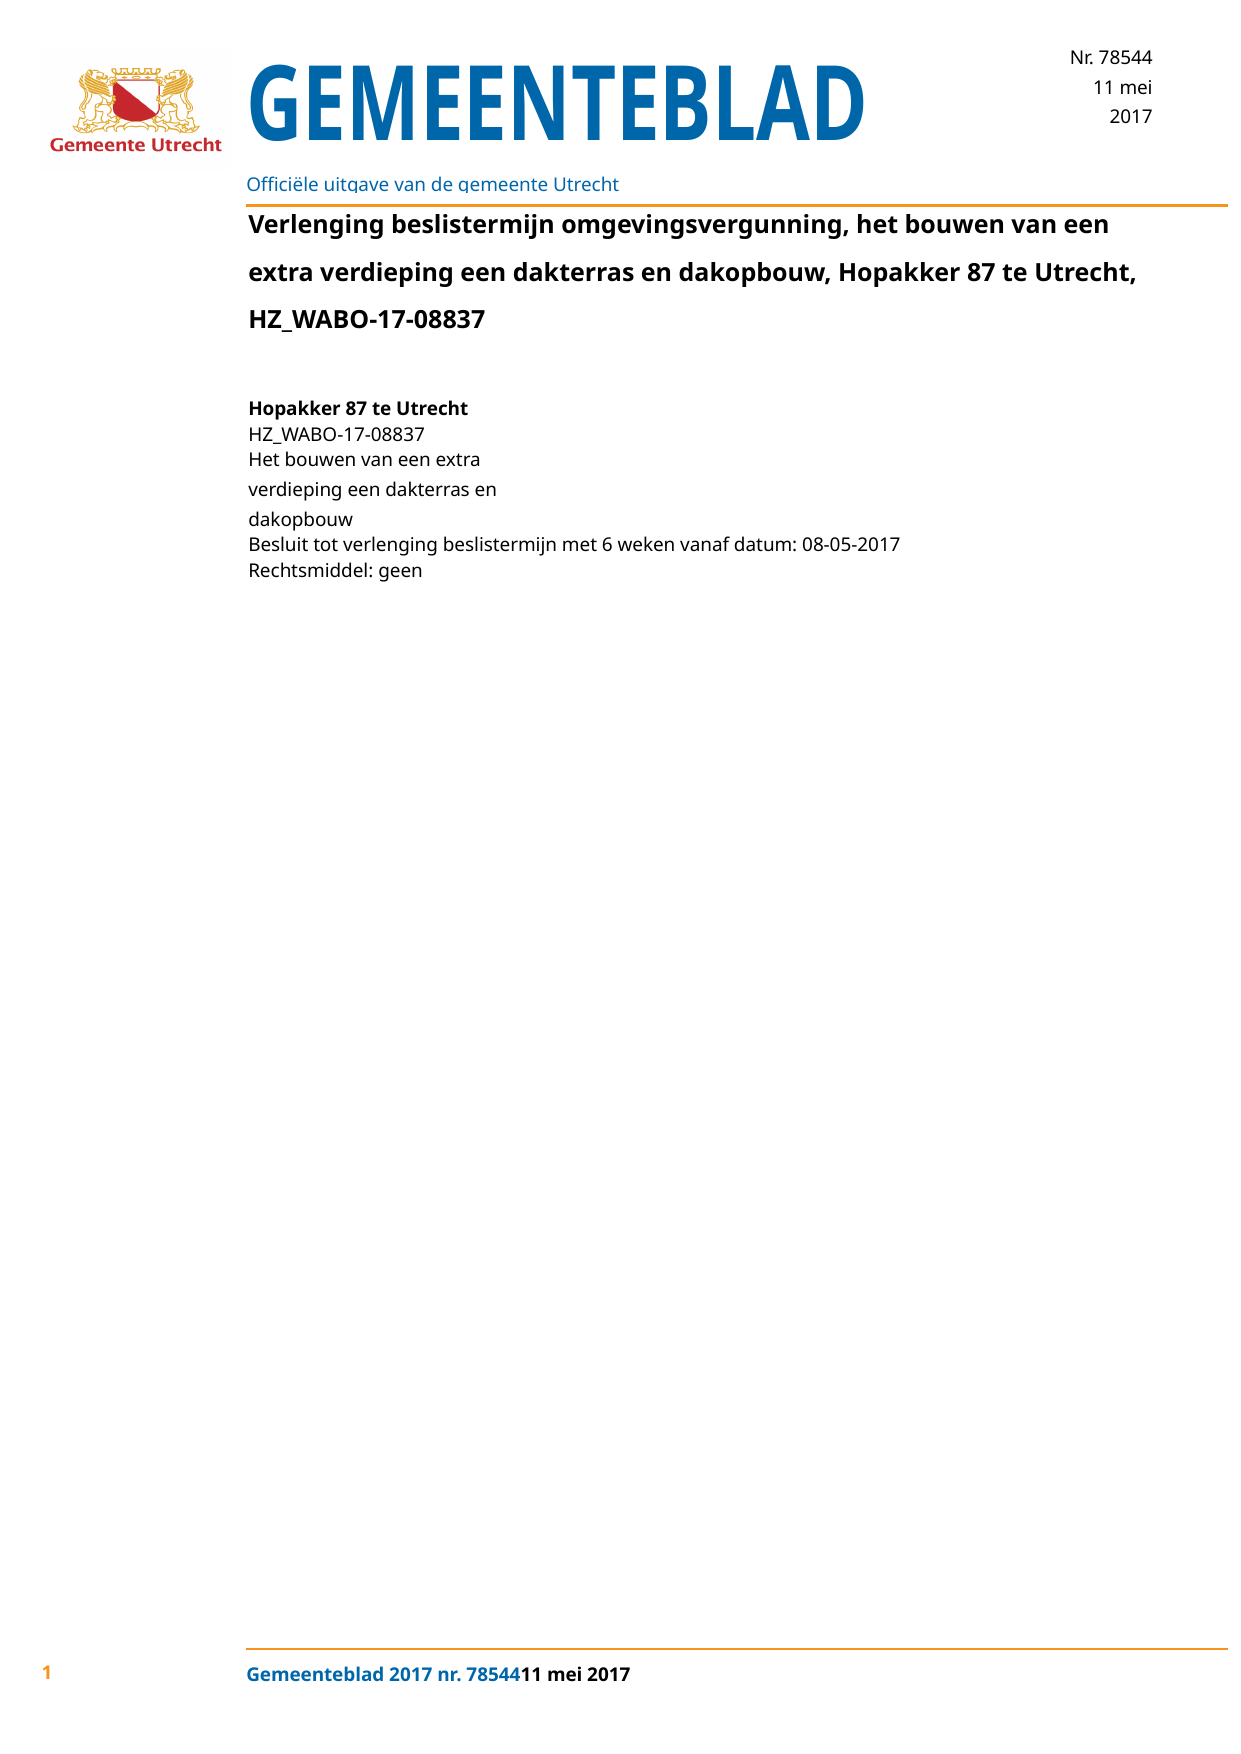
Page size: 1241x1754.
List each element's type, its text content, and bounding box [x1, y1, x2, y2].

picture [41, 47, 231, 172]
table_cell Het bouwen van een extra verdieping een dakterras en dakopbouw [248, 447, 549, 532]
table_cell Besluit tot verlenging beslistermijn met 6 weken vanaf datum: 08-05-2017 [248, 532, 1152, 557]
text Verlenging beslistermijn omgevingsvergunning, het bouwen van een extra verdieping een dakterras en dakopbouw, Hopakker 87 te Utrecht, HZ_WABO-17-08837 [248, 207, 1152, 336]
table_cell HZ_WABO-17-08837 [248, 421, 1152, 447]
table_header Hopakker 87 te Utrecht [248, 395, 1152, 421]
table_cell Rechtsmiddel: geen [248, 557, 1152, 583]
